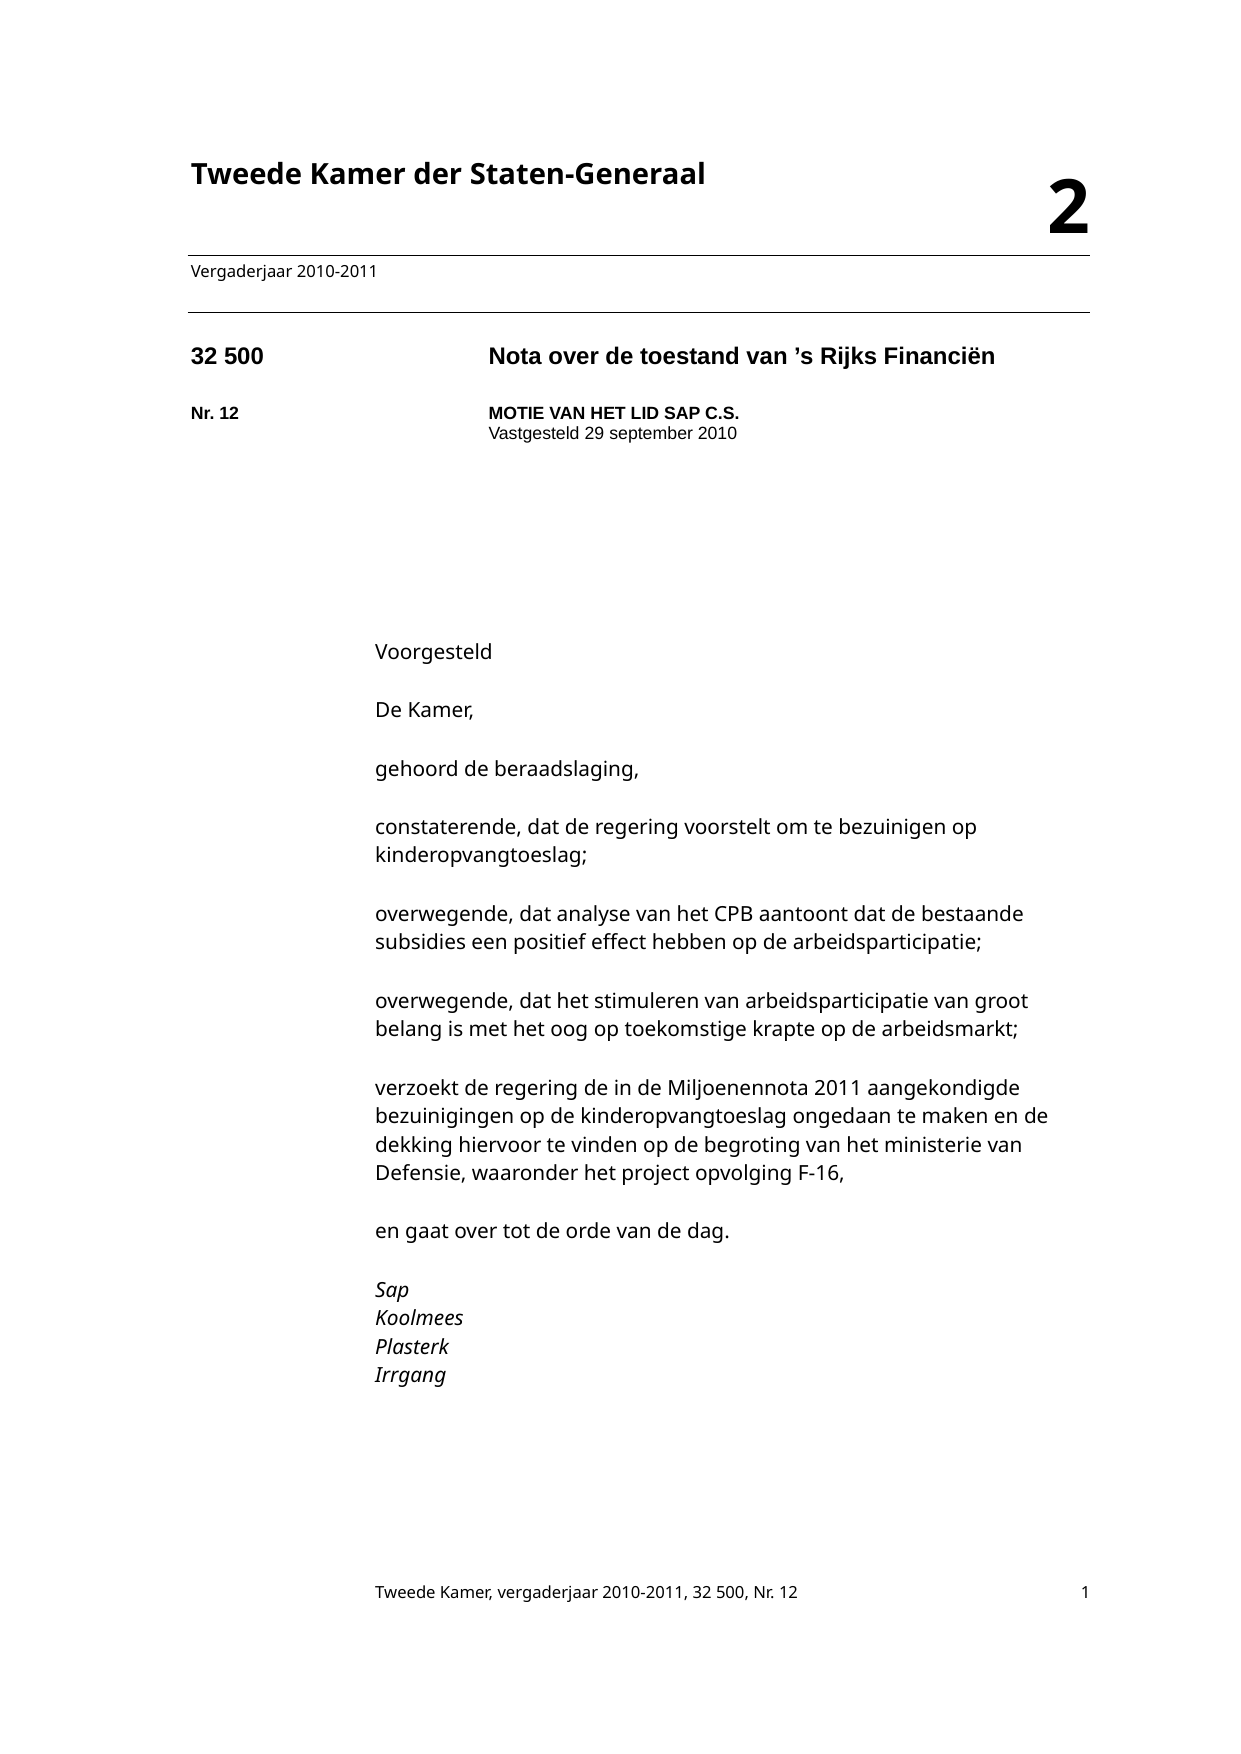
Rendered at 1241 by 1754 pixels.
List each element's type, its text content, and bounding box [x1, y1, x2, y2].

text Voorgesteld [375, 637, 1090, 665]
table_cell [485, 256, 1090, 312]
table_header Tweede Kamer der Staten-Generaal [188, 150, 909, 255]
table_cell Nota over de toestand van ’s Rijks Financiën [485, 339, 1090, 399]
text Koolmees [375, 1303, 1090, 1332]
table_header 2 [910, 150, 1090, 255]
table_cell [188, 313, 485, 339]
text en gaat over tot de orde van de dag. [375, 1217, 1090, 1245]
table_cell Nr. 12 [188, 399, 485, 518]
text overwegende, dat analyse van het CPB aantoont dat de bestaande subsidies een positief effect hebben op de arbeidsparticipatie; [375, 899, 1090, 956]
table_cell 32 500 [188, 339, 485, 399]
text De Kamer, [375, 695, 1090, 724]
text constaterende, dat de regering voorstelt om te bezuinigen op kinderopvangtoeslag; [375, 812, 1090, 869]
text Sap [375, 1275, 1090, 1303]
text gehoord de beraadslaging, [375, 754, 1090, 782]
text verzoekt de regering de in de Miljoenennota 2011 aangekondigde bezuinigingen op de kinderopvangtoeslag ongedaan te maken en de dekking hiervoor te vinden op de begroting van het ministerie van Defensie, waaronder het project opvolging F-16, [375, 1073, 1090, 1187]
text overwegende, dat het stimuleren van arbeidsparticipatie van groot belang is met het oog op toekomstige krapte op de arbeidsmarkt; [375, 986, 1090, 1043]
text Plasterk [375, 1332, 1090, 1360]
text Irrgang [375, 1360, 1090, 1389]
table_cell [485, 313, 1090, 339]
table_cell MOTIE VAN HET LID SAP C.S. Vastgesteld 29 september 2010 [485, 399, 1090, 518]
table_cell Vergaderjaar 2010-2011 [188, 256, 485, 312]
